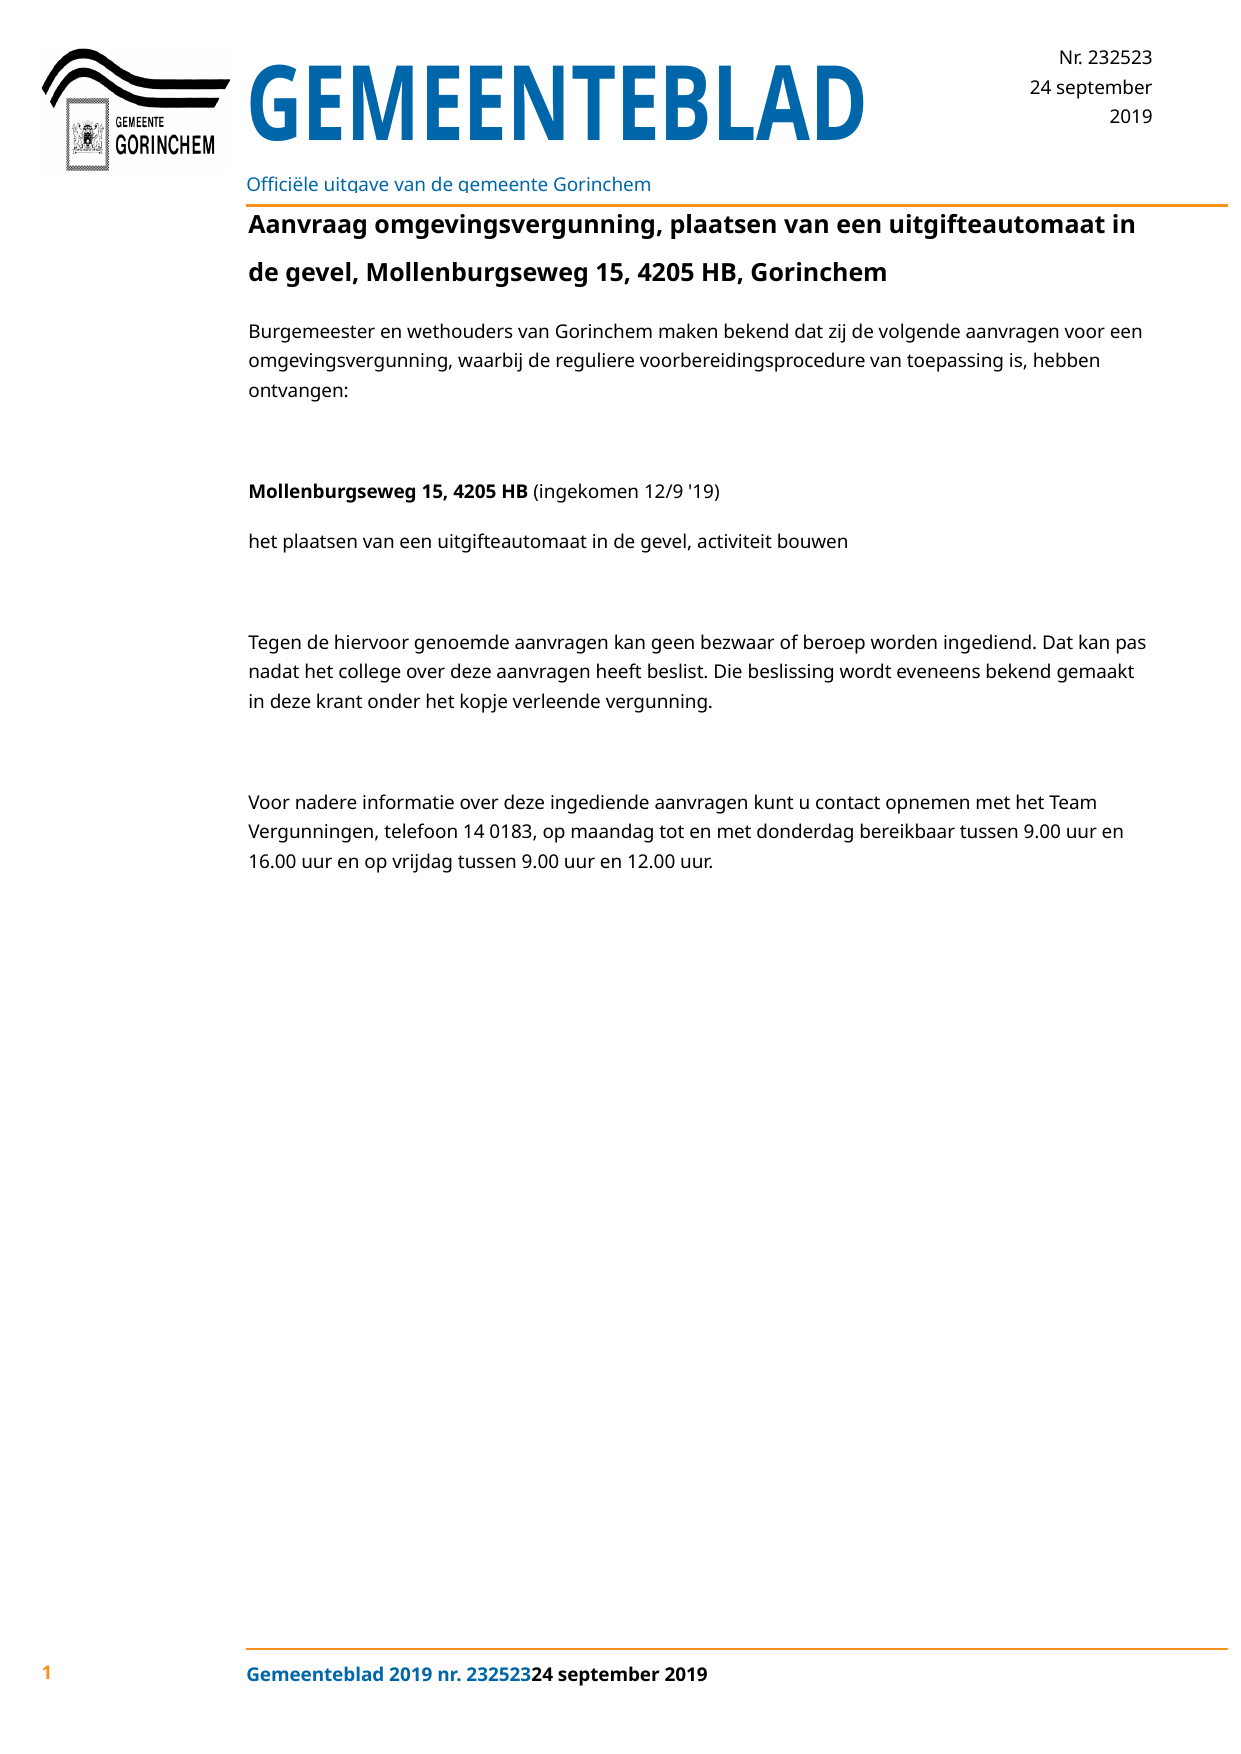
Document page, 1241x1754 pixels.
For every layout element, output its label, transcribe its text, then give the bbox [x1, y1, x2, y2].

picture [41, 47, 231, 172]
text Mollenburgseweg 15, 4205 HB (ingekomen 12/9 '19) [248, 478, 1152, 504]
text Aanvraag omgevingsvergunning, plaatsen van een uitgifteautomaat in de gevel, Mollenburgseweg 15, 4205 HB, Gorinchem [248, 207, 1152, 288]
text Tegen de hiervoor genoemde aanvragen kan geen bezwaar of beroep worden ingediend. Dat kan pas nadat het college over deze aanvragen heeft beslist. Die beslissing wordt eveneens bekend gemaakt in deze krant onder het kopje verleende vergunning. [248, 629, 1152, 714]
text Voor nadere informatie over deze ingediende aanvragen kunt u contact opnemen met het Team Vergunningen, telefoon 14 0183, op maandag tot en met donderdag bereikbaar tussen 9.00 uur en 16.00 uur en op vrijdag tussen 9.00 uur en 12.00 uur. [248, 789, 1152, 874]
text Burgemeester en wethouders van Gorinchem maken bekend dat zij de volgende aanvragen voor een omgevingsvergunning, waarbij de reguliere voorbereidingsprocedure van toepassing is, hebben ontvangen: [248, 318, 1152, 403]
text het plaatsen van een uitgifteautomaat in de gevel, activiteit bouwen [248, 528, 1152, 554]
